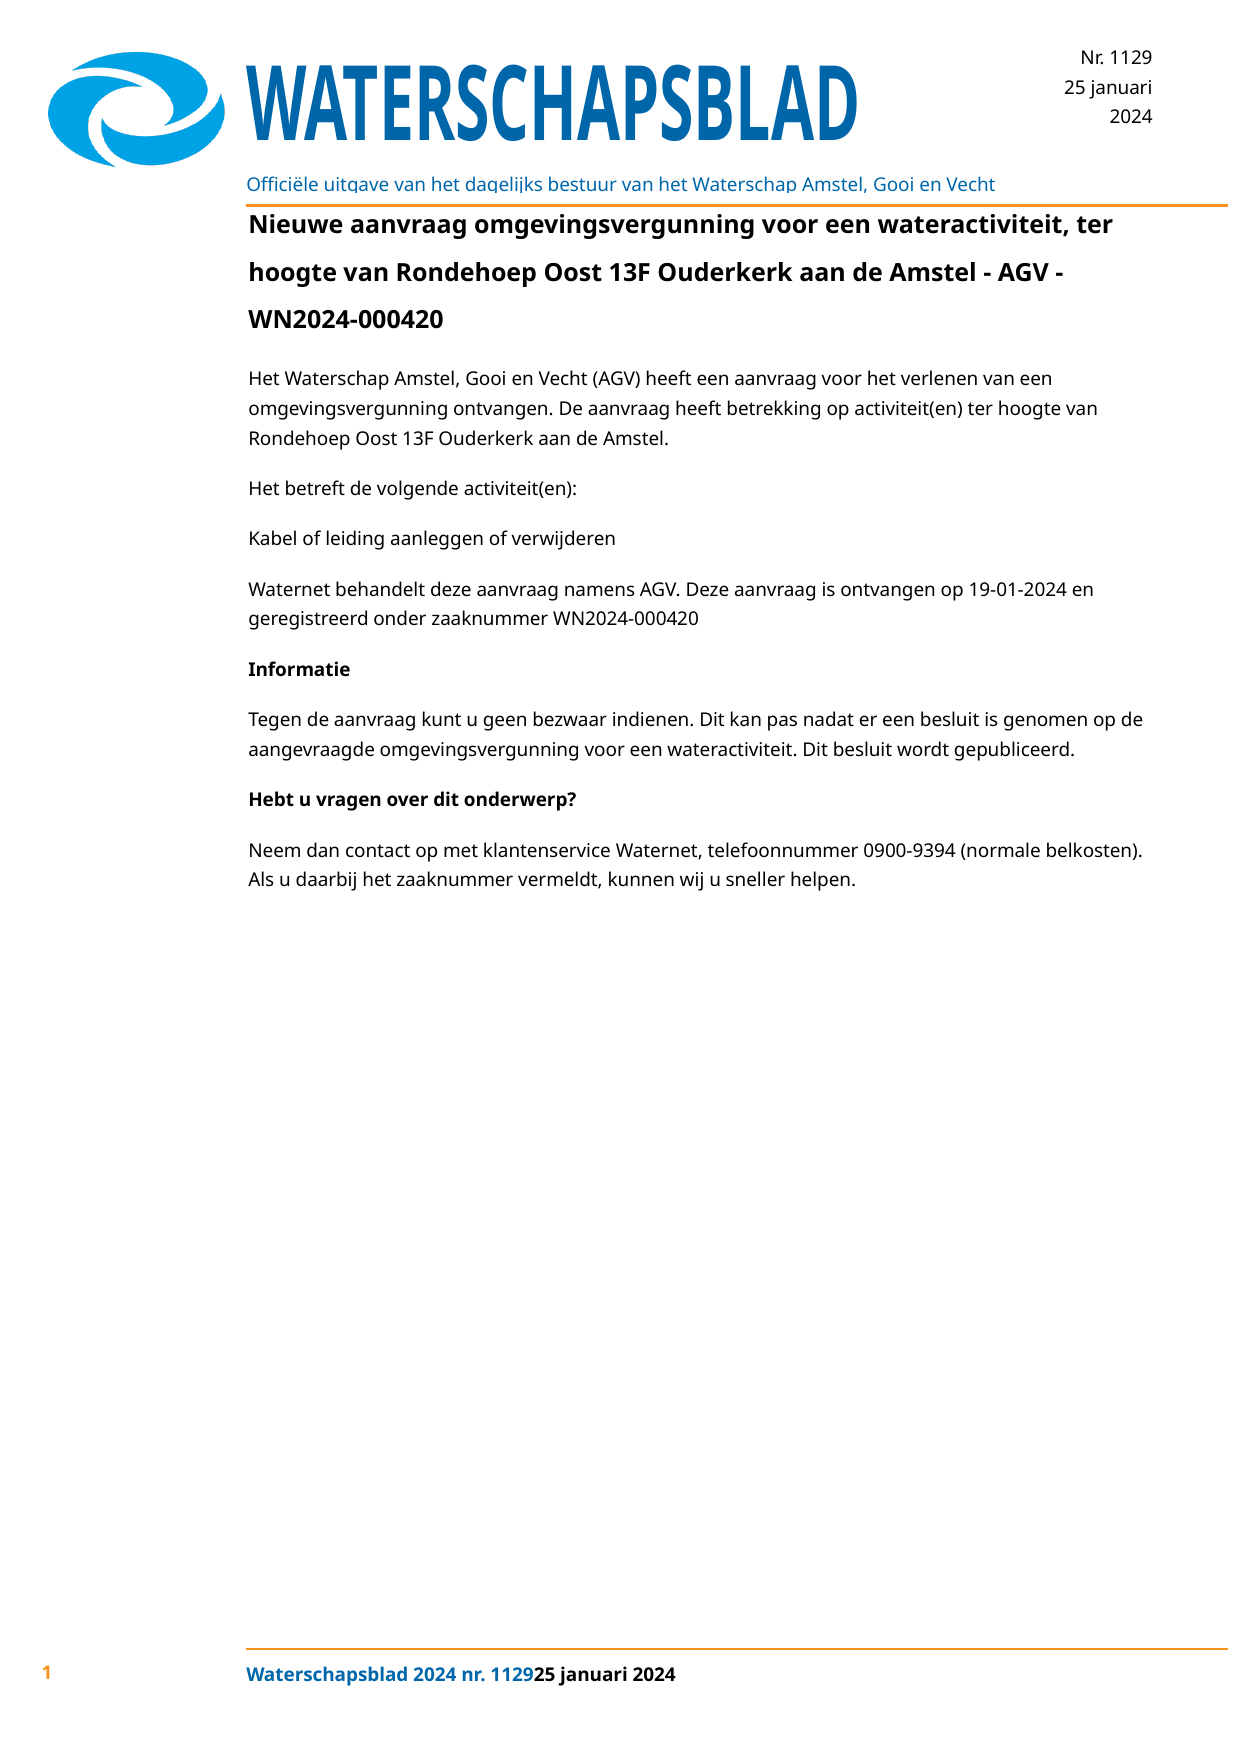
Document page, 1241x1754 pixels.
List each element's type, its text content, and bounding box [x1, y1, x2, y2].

text Hebt u vragen over dit onderwerp? [248, 786, 1152, 812]
text Tegen de aanvraag kunt u geen bezwaar indienen. Dit kan pas nadat er een besluit is genomen op de aangevraagde omgevingsvergunning voor een wateractiviteit. Dit besluit wordt gepubliceerd. [248, 706, 1152, 762]
text Waternet behandelt deze aanvraag namens AGV. Deze aanvraag is ontvangen op 19-01-2024 en geregistreerd onder zaaknummer WN2024-000420 [248, 576, 1152, 631]
picture [41, 47, 231, 172]
text Het Waterschap Amstel, Gooi en Vecht (AGV) heeft een aanvraag voor het verlenen van een omgevingsvergunning ontvangen. De aanvraag heeft betrekking op activiteit(en) ter hoogte van Rondehoep Oost 13F Ouderkerk aan de Amstel. [248, 366, 1152, 450]
text Nieuwe aanvraag omgevingsvergunning voor een wateractiviteit, ter hoogte van Rondehoep Oost 13F Ouderkerk aan de Amstel - AGV - WN2024-000420 [248, 207, 1152, 336]
text Neem dan contact op met klantenservice Waternet, telefoonnummer 0900-9394 (normale belkosten). Als u daarbij het zaaknummer vermeldt, kunnen wij u sneller helpen. [248, 837, 1152, 892]
text Informatie [248, 656, 1152, 682]
text Kabel of leiding aanleggen of verwijderen [248, 526, 1152, 551]
text Het betreft de volgende activiteit(en): [248, 475, 1152, 501]
